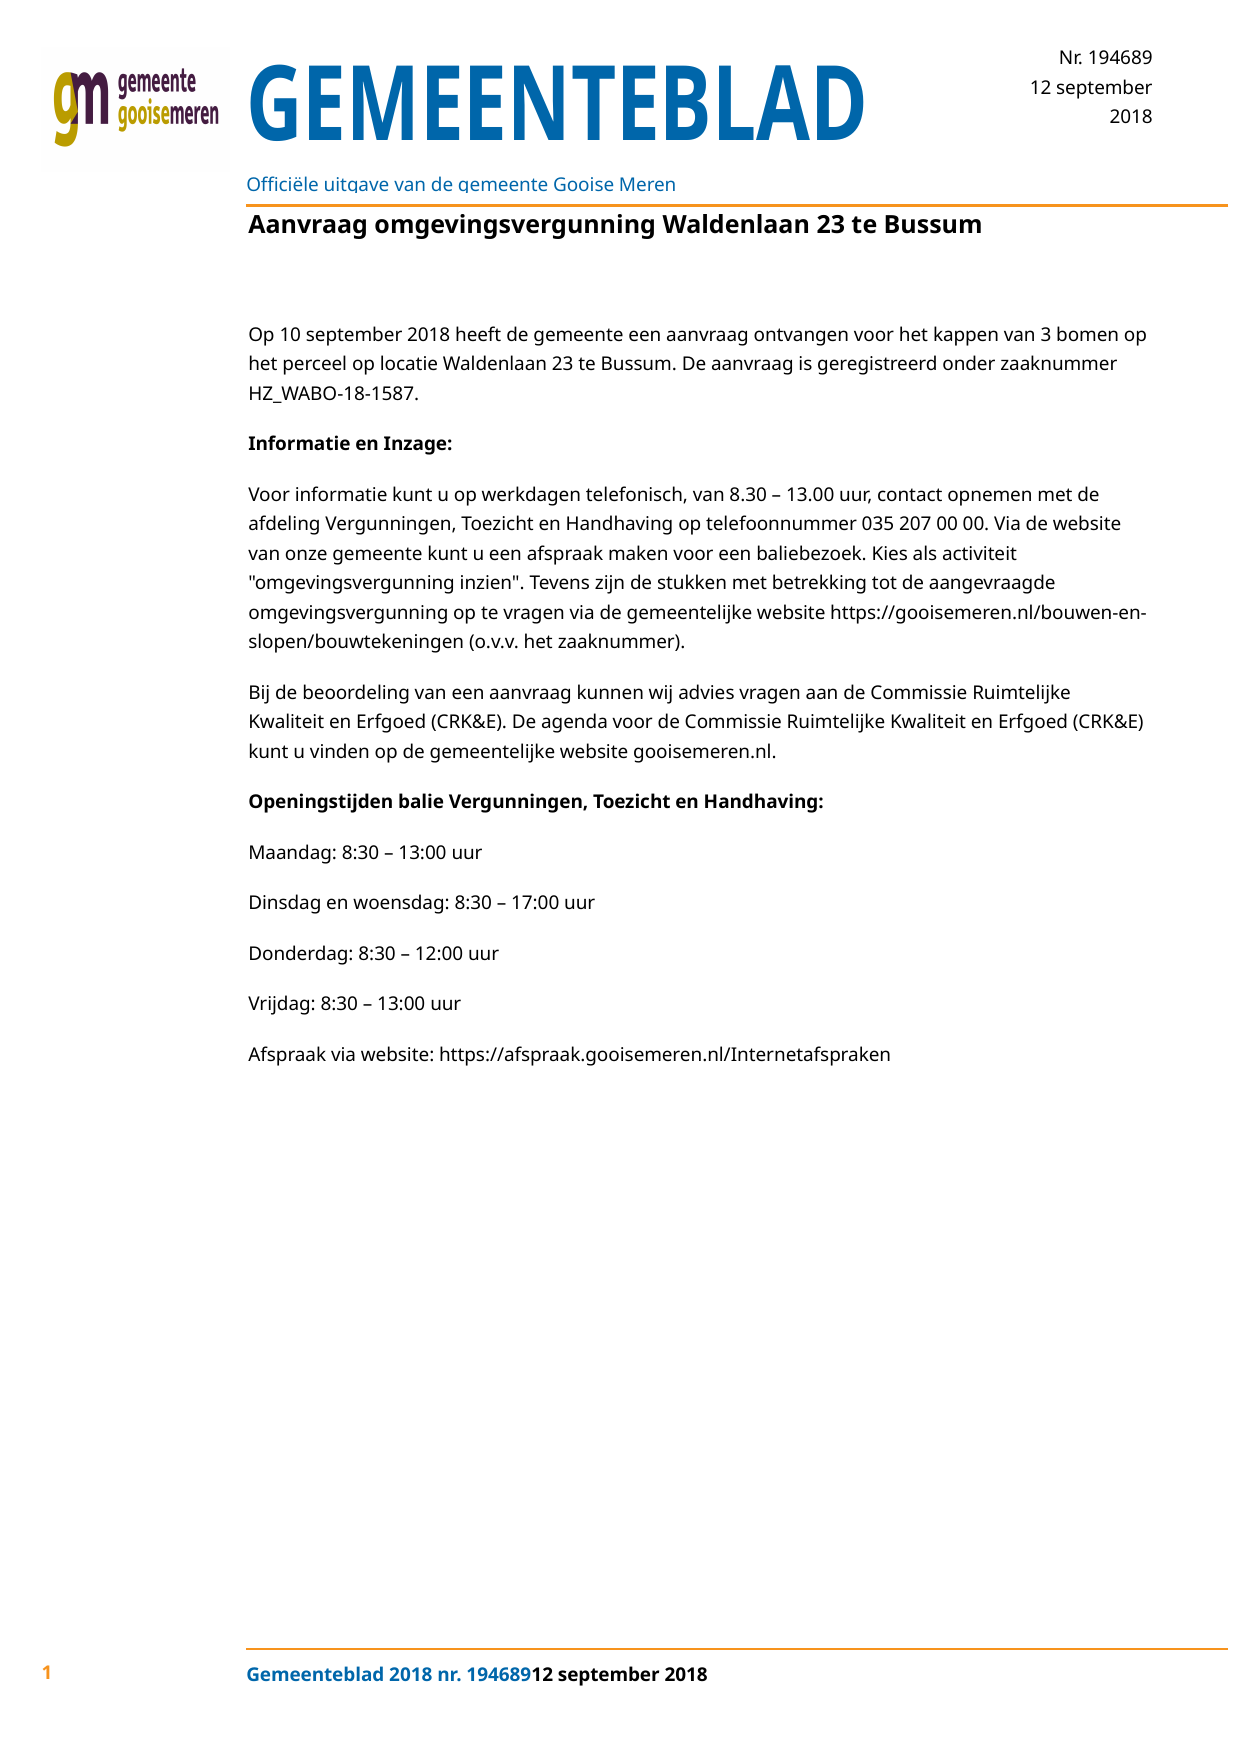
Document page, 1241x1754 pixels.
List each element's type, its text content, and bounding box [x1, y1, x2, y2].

text Bij de beoordeling van een aanvraag kunnen wij advies vragen aan de Commissie Ruimtelijke Kwaliteit en Erfgoed (CRK&E). De agenda voor de Commissie Ruimtelijke Kwaliteit en Erfgoed (CRK&E) kunt u vinden op de gemeentelijke website gooisemeren.nl. [248, 679, 1152, 764]
picture [41, 47, 231, 172]
text Informatie en Inzage: [248, 430, 1152, 456]
text Voor informatie kunt u op werkdagen telefonisch, van 8.30 – 13.00 uur, contact opnemen met de afdeling Vergunningen, Toezicht en Handhaving op telefoonnummer 035 207 00 00. Via de website van onze gemeente kunt u een afspraak maken voor een baliebezoek. Kies als activiteit "omgevingsvergunning inzien". Tevens zijn de stukken met betrekking tot de aangevraagde omgevingsvergunning op te vragen via de gemeentelijke website https://gooisemeren.nl/bouwen-en-slopen/bouwtekeningen (o.v.v. het zaaknummer). [248, 481, 1152, 654]
text Dinsdag en woensdag: 8:30 – 17:00 uur [248, 889, 1152, 915]
text Donderdag: 8:30 – 12:00 uur [248, 940, 1152, 966]
text Openingstijden balie Vergunningen, Toezicht en Handhaving: [248, 789, 1152, 814]
text Op 10 september 2018 heeft de gemeente een aanvraag ontvangen voor het kappen van 3 bomen op het perceel op locatie Waldenlaan 23 te Bussum. De aanvraag is geregistreerd onder zaaknummer HZ_WABO-18-1587. [248, 321, 1152, 406]
text Afspraak via website: https://afspraak.gooisemeren.nl/Internetafspraken [248, 1041, 1152, 1066]
text Maandag: 8:30 – 13:00 uur [248, 839, 1152, 865]
text Vrijdag: 8:30 – 13:00 uur [248, 990, 1152, 1016]
text Aanvraag omgevingsvergunning Waldenlaan 23 te Bussum [248, 207, 1152, 241]
